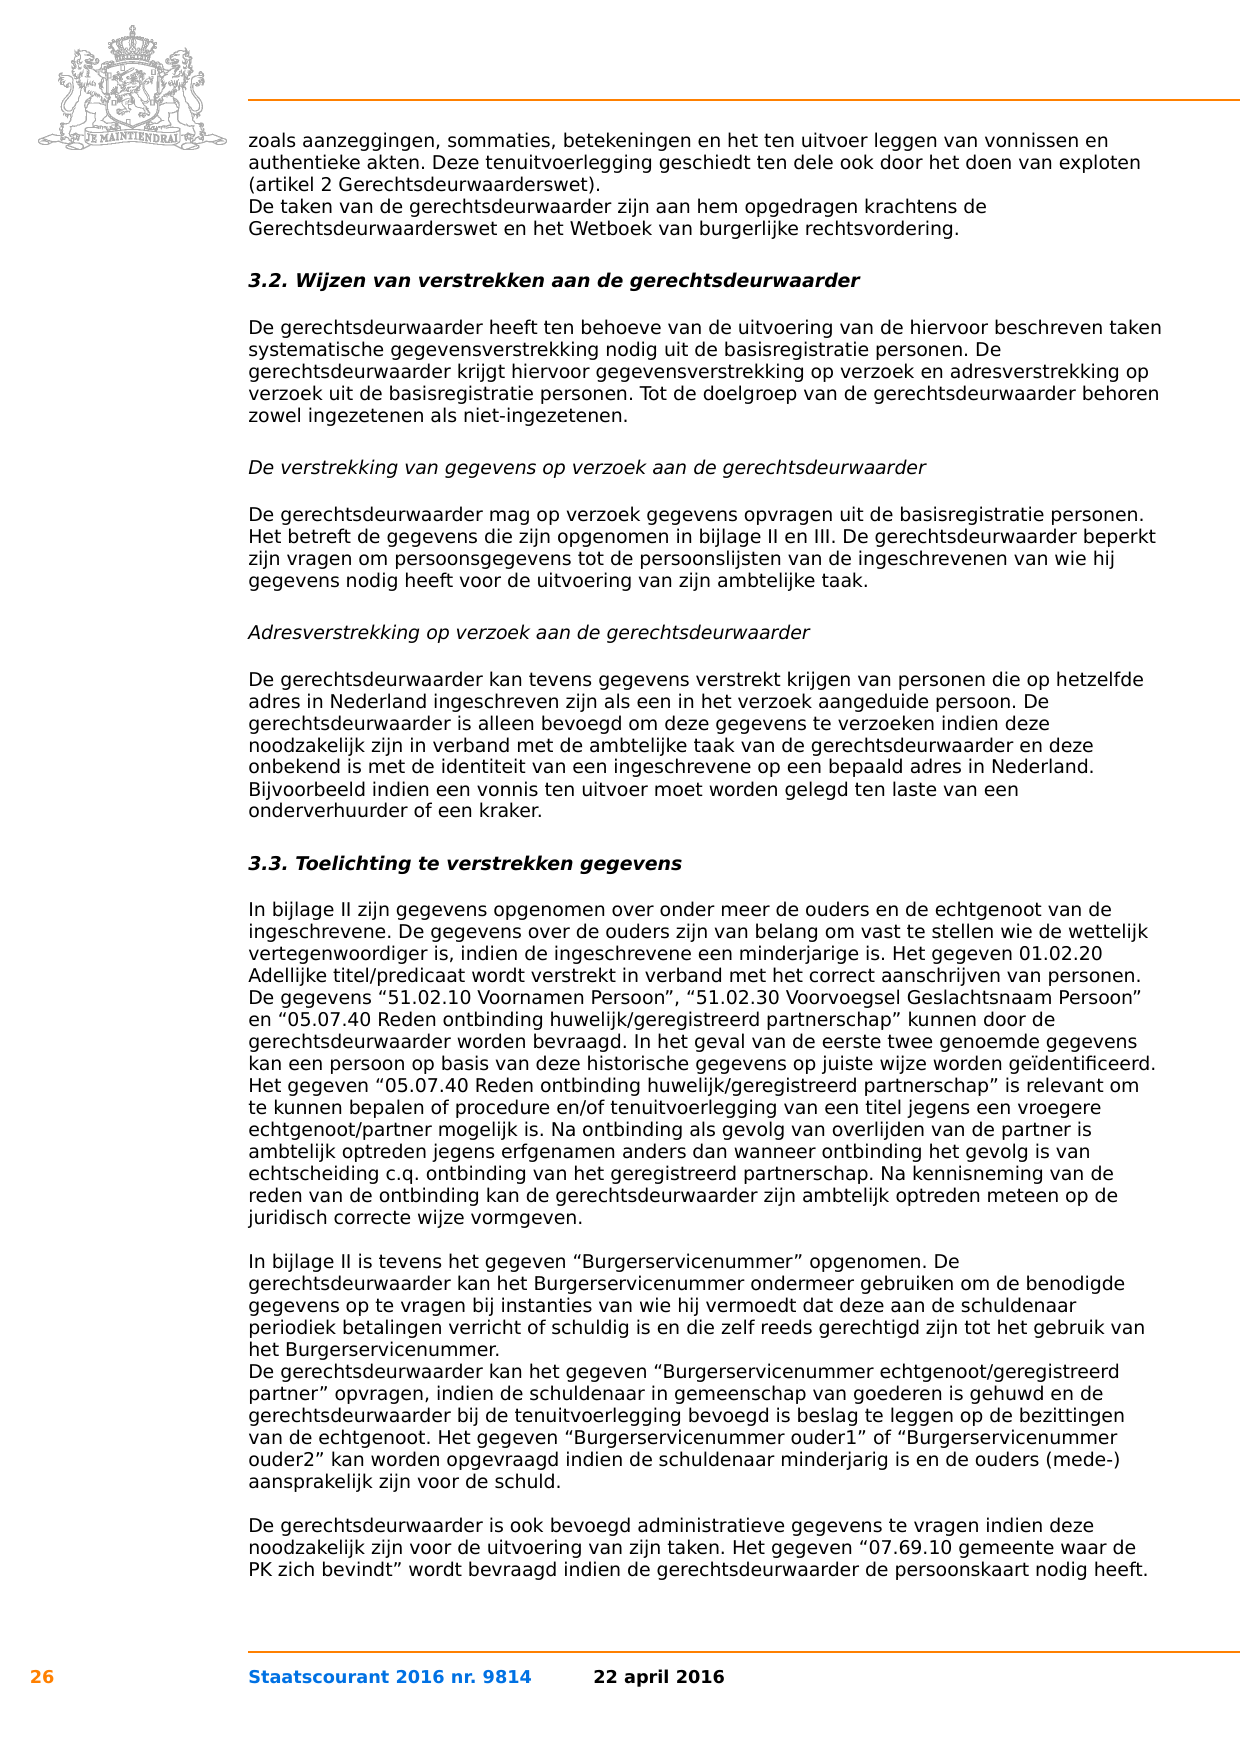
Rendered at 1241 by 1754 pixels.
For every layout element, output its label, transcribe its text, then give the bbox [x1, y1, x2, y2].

text In bijlage II zijn gegevens opgenomen over onder meer de ouders en de echtgenoot van de ingeschrevene. De gegevens over de ouders zijn van belang om vast te stellen wie de wettelijk vertegenwoordiger is, indien de ingeschrevene een minderjarige is. Het gegeven 01.02.20 Adellijke titel/predicaat wordt verstrekt in verband met het correct aanschrijven van personen. De gegevens “51.02.10 Voornamen Persoon”, “51.02.30 Voorvoegsel Geslachtsnaam Persoon” en “05.07.40 Reden ontbinding huwelijk/geregistreerd partnerschap” kunnen door de gerechtsdeurwaarder worden bevraagd. In het geval van de eerste twee genoemde gegevens kan een persoon op basis van deze historische gegevens op juiste wijze worden geïdentificeerd. Het gegeven “05.07.40 Reden ontbinding huwelijk/geregistreerd partnerschap” is relevant om te kunnen bepalen of procedure en/of tenuitvoerlegging van een titel jegens een vroegere echtgenoot/partner mogelijk is. Na ontbinding als gevolg van overlijden van de partner is ambtelijk optreden jegens erfgenamen anders dan wanneer ontbinding het gevolg is van echtscheiding c.q. ontbinding van het geregistreerd partnerschap. Na kennisneming van de reden van de ontbinding kan de gerechtsdeurwaarder zijn ambtelijk optreden meteen op de juridisch correcte wijze vormgeven. [248, 899, 1163, 1229]
subtitle De verstrekking van gegevens op verzoek aan de gerechtsdeurwaarder [248, 457, 1163, 479]
text De taken van de gerechtsdeurwaarder zijn aan hem opgedragen krachtens de Gerechtsdeurwaarderswet en het Wetboek van burgerlijke rechtsvordering. [248, 196, 1163, 240]
text De gerechtsdeurwaarder heeft ten behoeve van de uitvoering van de hiervoor beschreven taken systematische gegevensverstrekking nodig uit de basisregistratie personen. De gerechtsdeurwaarder krijgt hiervoor gegevensverstrekking op verzoek en adresverstrekking op verzoek uit de basisregistratie personen. Tot de doelgroep van de gerechtsdeurwaarder behoren zowel ingezetenen als niet-ingezetenen. [248, 317, 1163, 427]
picture [38, 25, 227, 150]
text De gerechtsdeurwaarder kan het gegeven “Burgerservicenummer echtgenoot/geregistreerd partner” opvragen, indien de schuldenaar in gemeenschap van goederen is gehuwd en de gerechtsdeurwaarder bij de tenuitvoerlegging bevoegd is beslag te leggen op de bezittingen van de echtgenoot. Het gegeven “Burgerservicenummer ouder1” of “Burgerservicenummer ouder2” kan worden opgevraagd indien de schuldenaar minderjarig is en de ouders (mede-) aansprakelijk zijn voor de schuld. [248, 1361, 1163, 1493]
text De gerechtsdeurwaarder mag op verzoek gegevens opvragen uit de basisregistratie personen. Het betreft de gegevens die zijn opgenomen in bijlage II en III. De gerechtsdeurwaarder beperkt zijn vragen om persoonsgegevens tot de persoonslijsten van de ingeschrevenen van wie hij gegevens nodig heeft voor de uitvoering van zijn ambtelijke taak. [248, 504, 1163, 592]
text In bijlage II is tevens het gegeven “Burgerservicenummer” opgenomen. De gerechtsdeurwaarder kan het Burgerservicenummer ondermeer gebruiken om de benodigde gegevens op te vragen bij instanties van wie hij vermoedt dat deze aan de schuldenaar periodiek betalingen verricht of schuldig is en die zelf reeds gerechtigd zijn tot het gebruik van het Burgerservicenummer. [248, 1251, 1163, 1361]
text De gerechtsdeurwaarder kan tevens gegevens verstrekt krijgen van personen die op hetzelfde adres in Nederland ingeschreven zijn als een in het verzoek aangeduide persoon. De gerechtsdeurwaarder is alleen bevoegd om deze gegevens te verzoeken indien deze noodzakelijk zijn in verband met de ambtelijke taak van de gerechtsdeurwaarder en deze onbekend is met de identiteit van een ingeschrevene op een bepaald adres in Nederland. Bijvoorbeeld indien een vonnis ten uitvoer moet worden gelegd ten laste van een onderverhuurder of een kraker. [248, 668, 1163, 822]
text De gerechtsdeurwaarder is ook bevoegd administratieve gegevens te vragen indien deze noodzakelijk zijn voor de uitvoering van zijn taken. Het gegeven “07.69.10 gemeente waar de PK zich bevindt” wordt bevraagd indien de gerechtsdeurwaarder de persoonskaart nodig heeft. [248, 1514, 1163, 1581]
subtitle 3.3. Toelichting te verstrekken gegevens [248, 852, 1163, 874]
subtitle 3.2. Wijzen van verstrekken aan de gerechtsdeurwaarder [248, 270, 1163, 292]
subtitle Adresverstrekking op verzoek aan de gerechtsdeurwaarder [248, 622, 1163, 643]
text zoals aanzeggingen, sommaties, betekeningen en het ten uitvoer leggen van vonnissen en authentieke akten. Deze tenuitvoerlegging geschiedt ten dele ook door het doen van exploten (artikel 2 Gerechtsdeurwaarderswet). [248, 130, 1163, 196]
